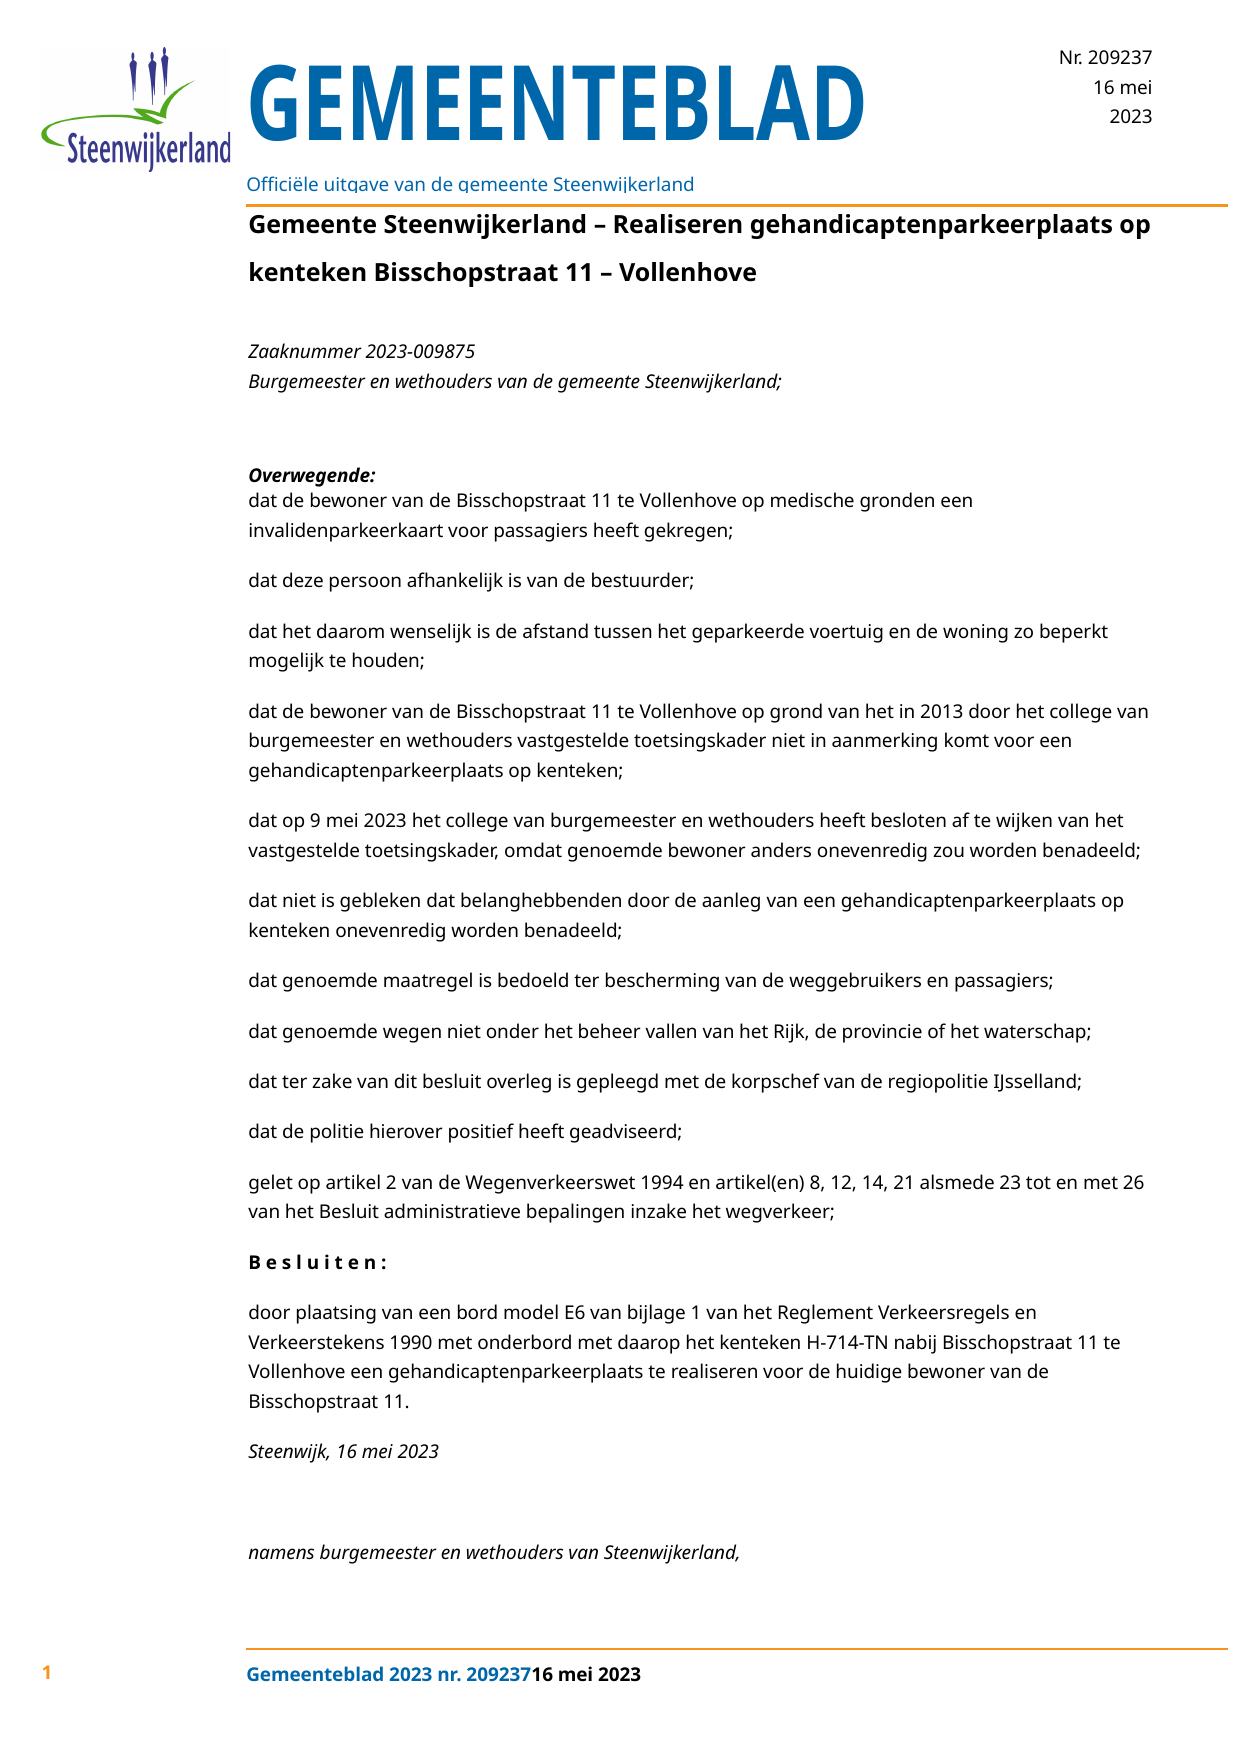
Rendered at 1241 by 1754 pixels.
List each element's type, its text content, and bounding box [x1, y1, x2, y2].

text dat de politie hierover positief heeft geadviseerd; [248, 1119, 1152, 1144]
text Zaaknummer 2023-009875 [248, 339, 1152, 364]
text dat op 9 mei 2023 het college van burgemeester en wethouders heeft besloten af te wijken van het vastgestelde toetsingskader, omdat genoemde bewoner anders onevenredig zou worden benadeeld; [248, 807, 1152, 863]
text door plaatsing van een bord model E6 van bijlage 1 van het Reglement Verkeersregels en Verkeerstekens 1990 met onderbord met daarop het kenteken H-714-TN nabij Bisschopstraat 11 te Vollenhove een gehandicaptenparkeerplaats te realiseren voor de huidige bewoner van de Bisschopstraat 11. [248, 1299, 1152, 1414]
text Gemeente Steenwijkerland – Realiseren gehandicaptenparkeerplaats op kenteken Bisschopstraat 11 – Vollenhove [248, 207, 1152, 288]
text dat genoemde maatregel is bedoeld ter bescherming van de weggebruikers en passagiers; [248, 967, 1152, 993]
picture [41, 47, 231, 172]
text gelet op artikel 2 van de Wegenverkeerswet 1994 en artikel(en) 8, 12, 14, 21 alsmede 23 tot en met 26 van het Besluit administratieve bepalingen inzake het wegverkeer; [248, 1169, 1152, 1224]
text dat ter zake van dit besluit overleg is gepleegd met de korpschef van de regiopolitie IJsselland; [248, 1068, 1152, 1094]
text namens burgemeester en wethouders van Steenwijkerland, [248, 1539, 1152, 1565]
text dat het daarom wenselijk is de afstand tussen het geparkeerde voertuig en de woning zo beperkt mogelijk te houden; [248, 618, 1152, 673]
text Burgemeester en wethouders van de gemeente Steenwijkerland; [248, 368, 1152, 394]
text dat de bewoner van de Bisschopstraat 11 te Vollenhove op grond van het in 2013 door het college van burgemeester en wethouders vastgestelde toetsingskader niet in aanmerking komt voor een gehandicaptenparkeerplaats op kenteken; [248, 698, 1152, 783]
text Steenwijk, 16 mei 2023 [248, 1439, 1152, 1464]
text dat genoemde wegen niet onder het beheer vallen van het Rijk, de provincie of het waterschap; [248, 1018, 1152, 1044]
text Overwegende: [248, 462, 1152, 487]
text dat deze persoon afhankelijk is van de bestuurder; [248, 567, 1152, 593]
text B e s l u i t e n : [248, 1249, 1152, 1275]
text dat de bewoner van de Bisschopstraat 11 te Vollenhove op medische gronden een invalidenparkeerkaart voor passagiers heeft gekregen; [248, 487, 1152, 543]
text dat niet is gebleken dat belanghebbenden door de aanleg van een gehandicaptenparkeerplaats op kenteken onevenredig worden benadeeld; [248, 887, 1152, 943]
